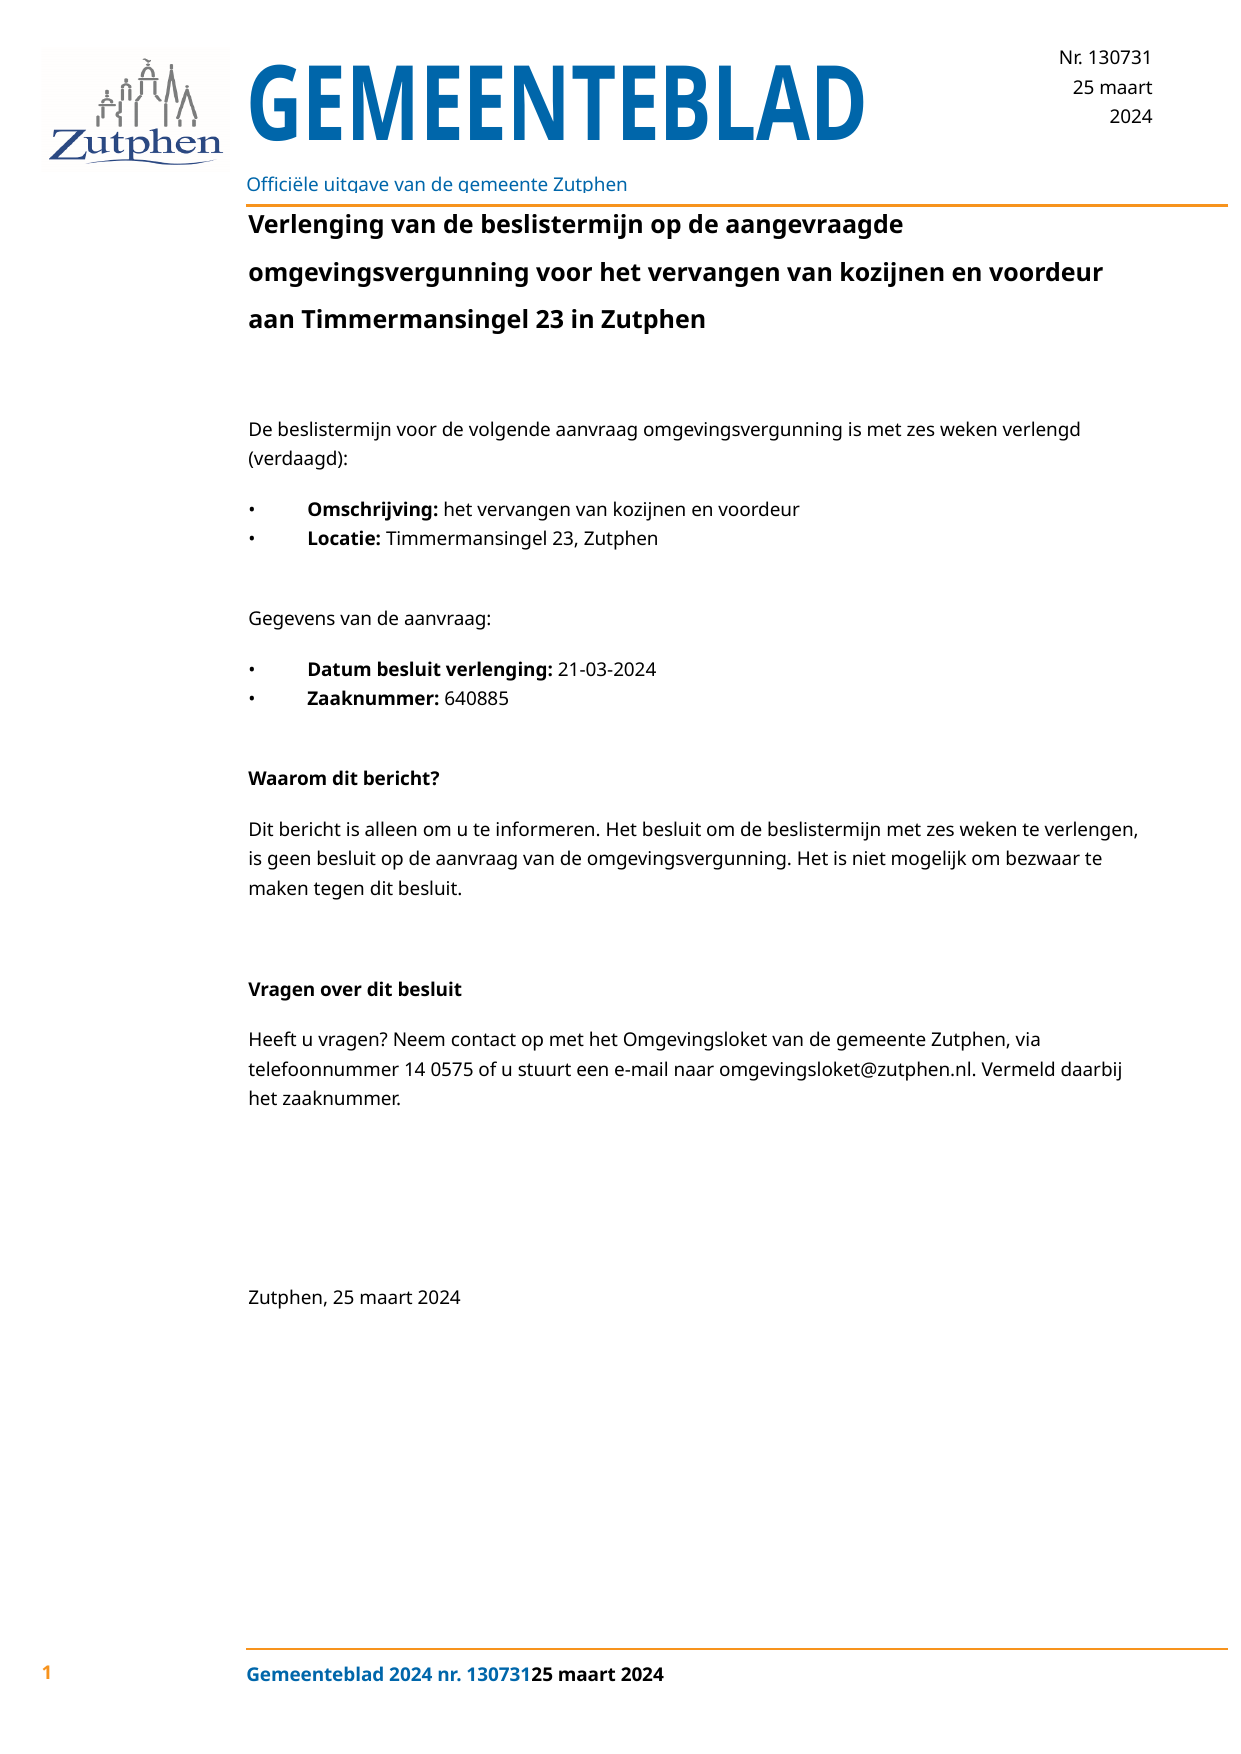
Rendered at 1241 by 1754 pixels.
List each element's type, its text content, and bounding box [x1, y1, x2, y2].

text Waarom dit bericht? [248, 766, 1152, 791]
text Verlenging van de beslistermijn op de aangevraagde omgevingsvergunning voor het vervangen van kozijnen en voordeur aan Timmermansingel 23 in Zutphen [248, 207, 1152, 336]
text Gegevens van de aanvraag: [248, 606, 1152, 631]
picture [41, 47, 231, 172]
text Vragen over dit besluit [248, 976, 1152, 1002]
list Omschrijving: het vervangen van kozijnen en voordeur [248, 496, 1152, 522]
text Zutphen, 25 maart 2024 [248, 1284, 1152, 1310]
text De beslistermijn voor de volgende aanvraag omgevingsvergunning is met zes weken verlengd (verdaagd): [248, 416, 1152, 471]
list Locatie: Timmermansingel 23, Zutphen [248, 526, 1152, 551]
list Zaaknummer: 640885 [248, 686, 1152, 711]
text Dit bericht is alleen om u te informeren. Het besluit om de beslistermijn met zes weken te verlengen, is geen besluit op de aanvraag van de omgevingsvergunning. Het is niet mogelijk om bezwaar te maken tegen dit besluit. [248, 816, 1152, 901]
text Heeft u vragen? Neem contact op met het Omgevingsloket van de gemeente Zutphen, via telefoonnummer 14 0575 of u stuurt een e-mail naar omgevingsloket@zutphen.nl. Vermeld daarbij het zaaknummer. [248, 1026, 1152, 1111]
list Datum besluit verlenging: 21-03-2024 [248, 656, 1152, 682]
